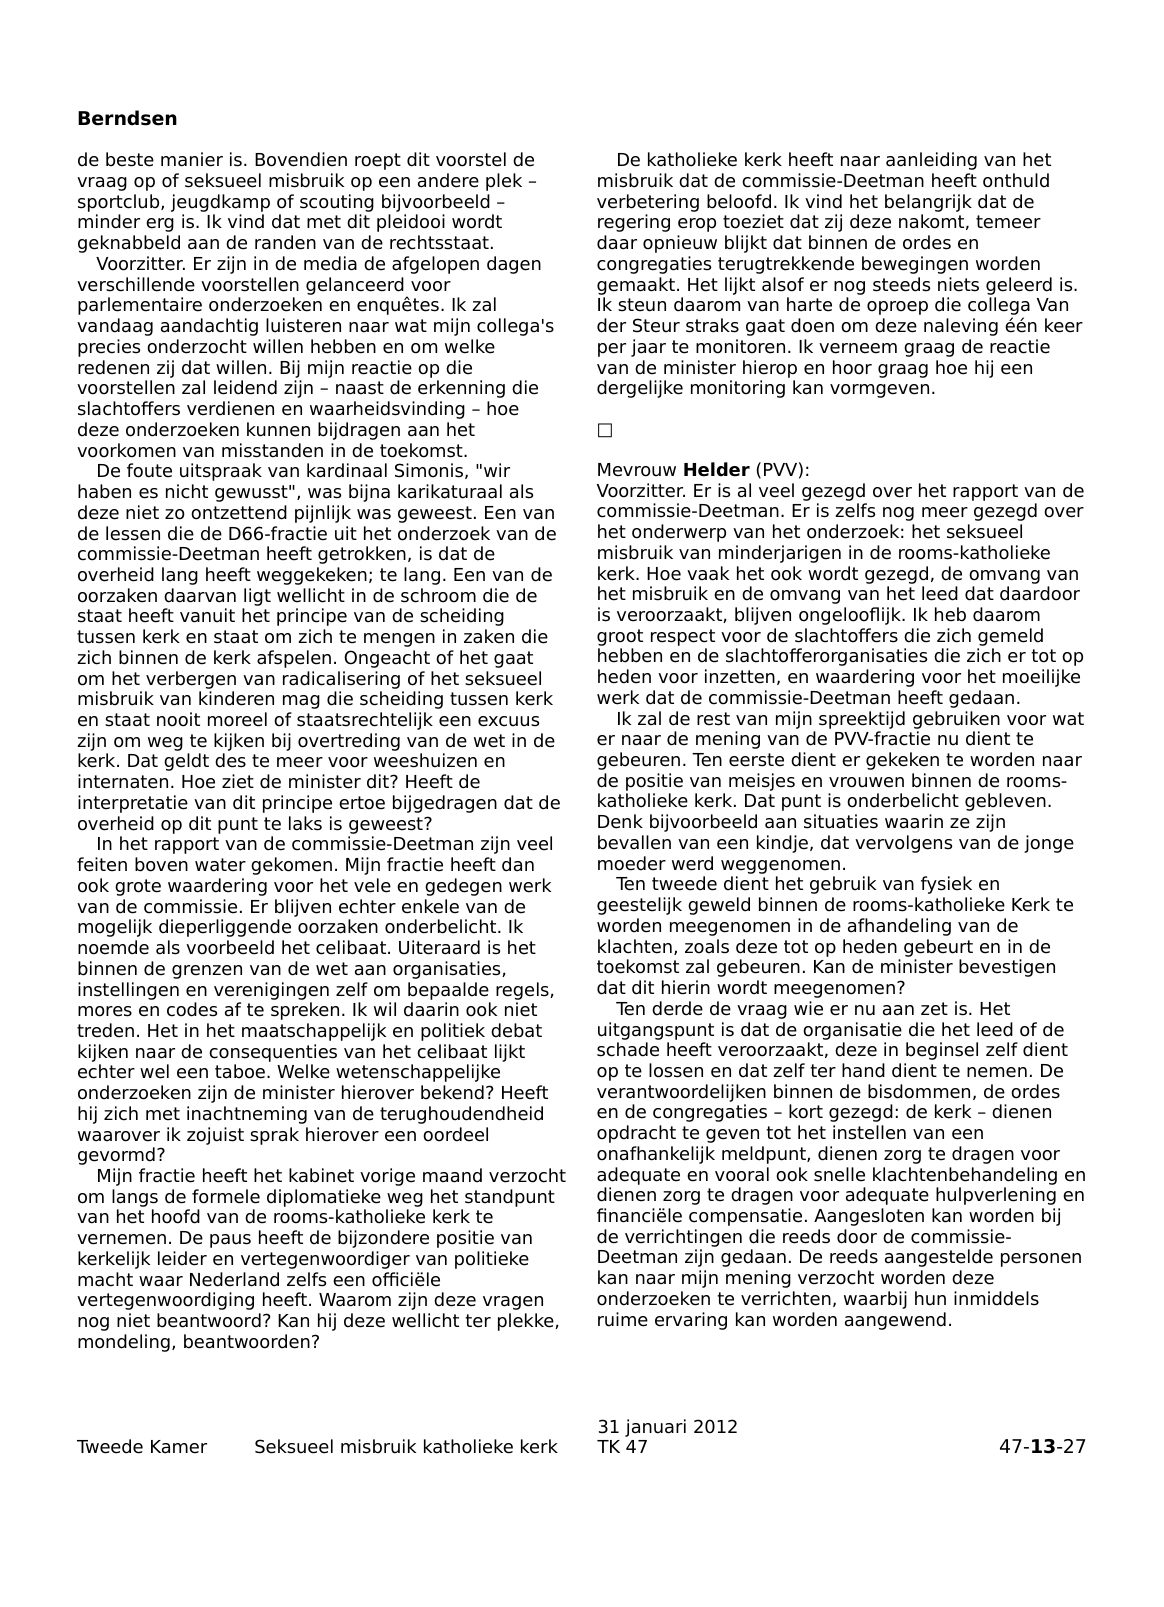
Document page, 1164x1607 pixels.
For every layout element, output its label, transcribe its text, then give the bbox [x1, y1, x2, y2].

text Ten derde de vraag wie er nu aan zet is. Het uitgangspunt is dat de organisatie die het leed of de schade heeft veroorzaakt, deze in beginsel zelf dient op te lossen en dat zelf ter hand dient te nemen. De verantwoordelijken binnen de bisdommen, de ordes en de congregaties – kort gezegd: de kerk – dienen opdracht te geven tot het instellen van een onafhankelijk meldpunt, dienen zorg te dragen voor adequate en vooral ook snelle klachtenbehandeling en dienen zorg te dragen voor adequate hulpverlening en financiële compensatie. Aangesloten kan worden bij de verrichtingen die reeds door de commissie-Deetman zijn gedaan. De reeds aangestelde personen kan naar mijn mening verzocht worden deze onderzoeken te verrichten, waarbij hun inmiddels ruime ervaring kan worden aangewend. [596, 999, 1087, 1330]
text Mijn fractie heeft het kabinet vorige maand verzocht om langs de formele diplomatieke weg het standpunt van het hoofd van de rooms-katholieke kerk te vernemen. De paus heeft de bijzondere positie van kerkelijk leider en vertegenwoordiger van politieke macht waar Nederland zelfs een officiële vertegenwoordiging heeft. Waarom zijn deze vragen nog niet beantwoord? Kan hij deze wellicht ter plekke, mondeling, beantwoorden? [77, 1166, 567, 1352]
text De katholieke kerk heeft naar aanleiding van het misbruik dat de commissie-Deetman heeft onthuld verbetering beloofd. Ik vind het belangrijk dat de regering erop toeziet dat zij deze nakomt, temeer daar opnieuw blijkt dat binnen de ordes en congregaties terugtrekkende bewegingen worden gemaakt. Het lijkt alsof er nog steeds niets geleerd is. Ik steun daarom van harte de oproep die collega Van der Steur straks gaat doen om deze naleving één keer per jaar te monitoren. Ik verneem graag de reactie van de minister hierop en hoor graag hoe hij een dergelijke monitoring kan vormgeven. [596, 150, 1087, 399]
text Mevrouw Helder (PVV): [596, 460, 1087, 480]
text Voorzitter. Er is al veel gezegd over het rapport van de commissie-Deetman. Er is zelfs nog meer gezegd over het onderwerp van het onderzoek: het seksueel misbruik van minderjarigen in de rooms-katholieke kerk. Hoe vaak het ook wordt gezegd, de omvang van het misbruik en de omvang van het leed dat daardoor is veroorzaakt, blijven ongelooflijk. Ik heb daarom groot respect voor de slachtoffers die zich gemeld hebben en de slachtofferorganisaties die zich er tot op heden voor inzetten, en waardering voor het moeilijke werk dat de commissie-Deetman heeft gedaan. [596, 480, 1087, 708]
text Ik zal de rest van mijn spreektijd gebruiken voor wat er naar de mening van de PVV-fractie nu dient te gebeuren. Ten eerste dient er gekeken te worden naar de positie van meisjes en vrouwen binnen de rooms-katholieke kerk. Dat punt is onderbelicht gebleven. Denk bijvoorbeeld aan situaties waarin ze zijn bevallen van een kindje, dat vervolgens van de jonge moeder werd weggenomen. [596, 708, 1087, 874]
text De foute uitspraak van kardinaal Simonis, "wir haben es nicht gewusst", was bijna karikaturaal als deze niet zo ontzettend pijnlijk was geweest. Een van de lessen die de D66-fractie uit het onderzoek van de commissie-Deetman heeft getrokken, is dat de overheid lang heeft weggekeken; te lang. Een van de oorzaken daarvan ligt wellicht in de schroom die de staat heeft vanuit het principe van de scheiding tussen kerk en staat om zich te mengen in zaken die zich binnen de kerk afspelen. Ongeacht of het gaat om het verbergen van radicalisering of het seksueel misbruik van kinderen mag die scheiding tussen kerk en staat nooit moreel of staatsrechtelijk een excuus zijn om weg te kijken bij overtreding van de wet in de kerk. Dat geldt des te meer voor weeshuizen en internaten. Hoe ziet de minister dit? Heeft de interpretatie van dit principe ertoe bijgedragen dat de overheid op dit punt te laks is geweest? [77, 461, 567, 834]
text Voorzitter. Er zijn in de media de afgelopen dagen verschillende voorstellen gelanceerd voor parlementaire onderzoeken en enquêtes. Ik zal vandaag aandachtig luisteren naar wat mijn collega's precies onderzocht willen hebben en om welke redenen zij dat willen. Bij mijn reactie op die voorstellen zal leidend zijn – naast de erkenning die slachtoffers verdienen en waarheidsvinding – hoe deze onderzoeken kunnen bijdragen aan het voorkomen van misstanden in de toekomst. [77, 254, 567, 461]
text □ [596, 419, 1087, 440]
text de beste manier is. Bovendien roept dit voorstel de vraag op of seksueel misbruik op een andere plek – sportclub, jeugdkamp of scouting bijvoorbeeld – minder erg is. Ik vind dat met dit pleidooi wordt geknabbeld aan de randen van de rechtsstaat. [77, 150, 567, 254]
text In het rapport van de commissie-Deetman zijn veel feiten boven water gekomen. Mijn fractie heeft dan ook grote waardering voor het vele en gedegen werk van de commissie. Er blijven echter enkele van de mogelijk dieperliggende oorzaken onderbelicht. Ik noemde als voorbeeld het celibaat. Uiteraard is het binnen de grenzen van de wet aan organisaties, instellingen en verenigingen zelf om bepaalde regels, mores en codes af te spreken. Ik wil daarin ook niet treden. Het in het maatschappelijk en politiek debat kijken naar de consequenties van het celibaat lijkt echter wel een taboe. Welke wetenschappelijke onderzoeken zijn de minister hierover bekend? Heeft hij zich met inachtneming van de terughoudendheid waarover ik zojuist sprak hierover een oordeel gevormd? [77, 834, 567, 1166]
text Ten tweede dient het gebruik van fysiek en geestelijk geweld binnen de rooms-katholieke Kerk te worden meegenomen in de afhandeling van de klachten, zoals deze tot op heden gebeurt en in de toekomst zal gebeuren. Kan de minister bevestigen dat dit hierin wordt meegenomen? [596, 874, 1087, 999]
